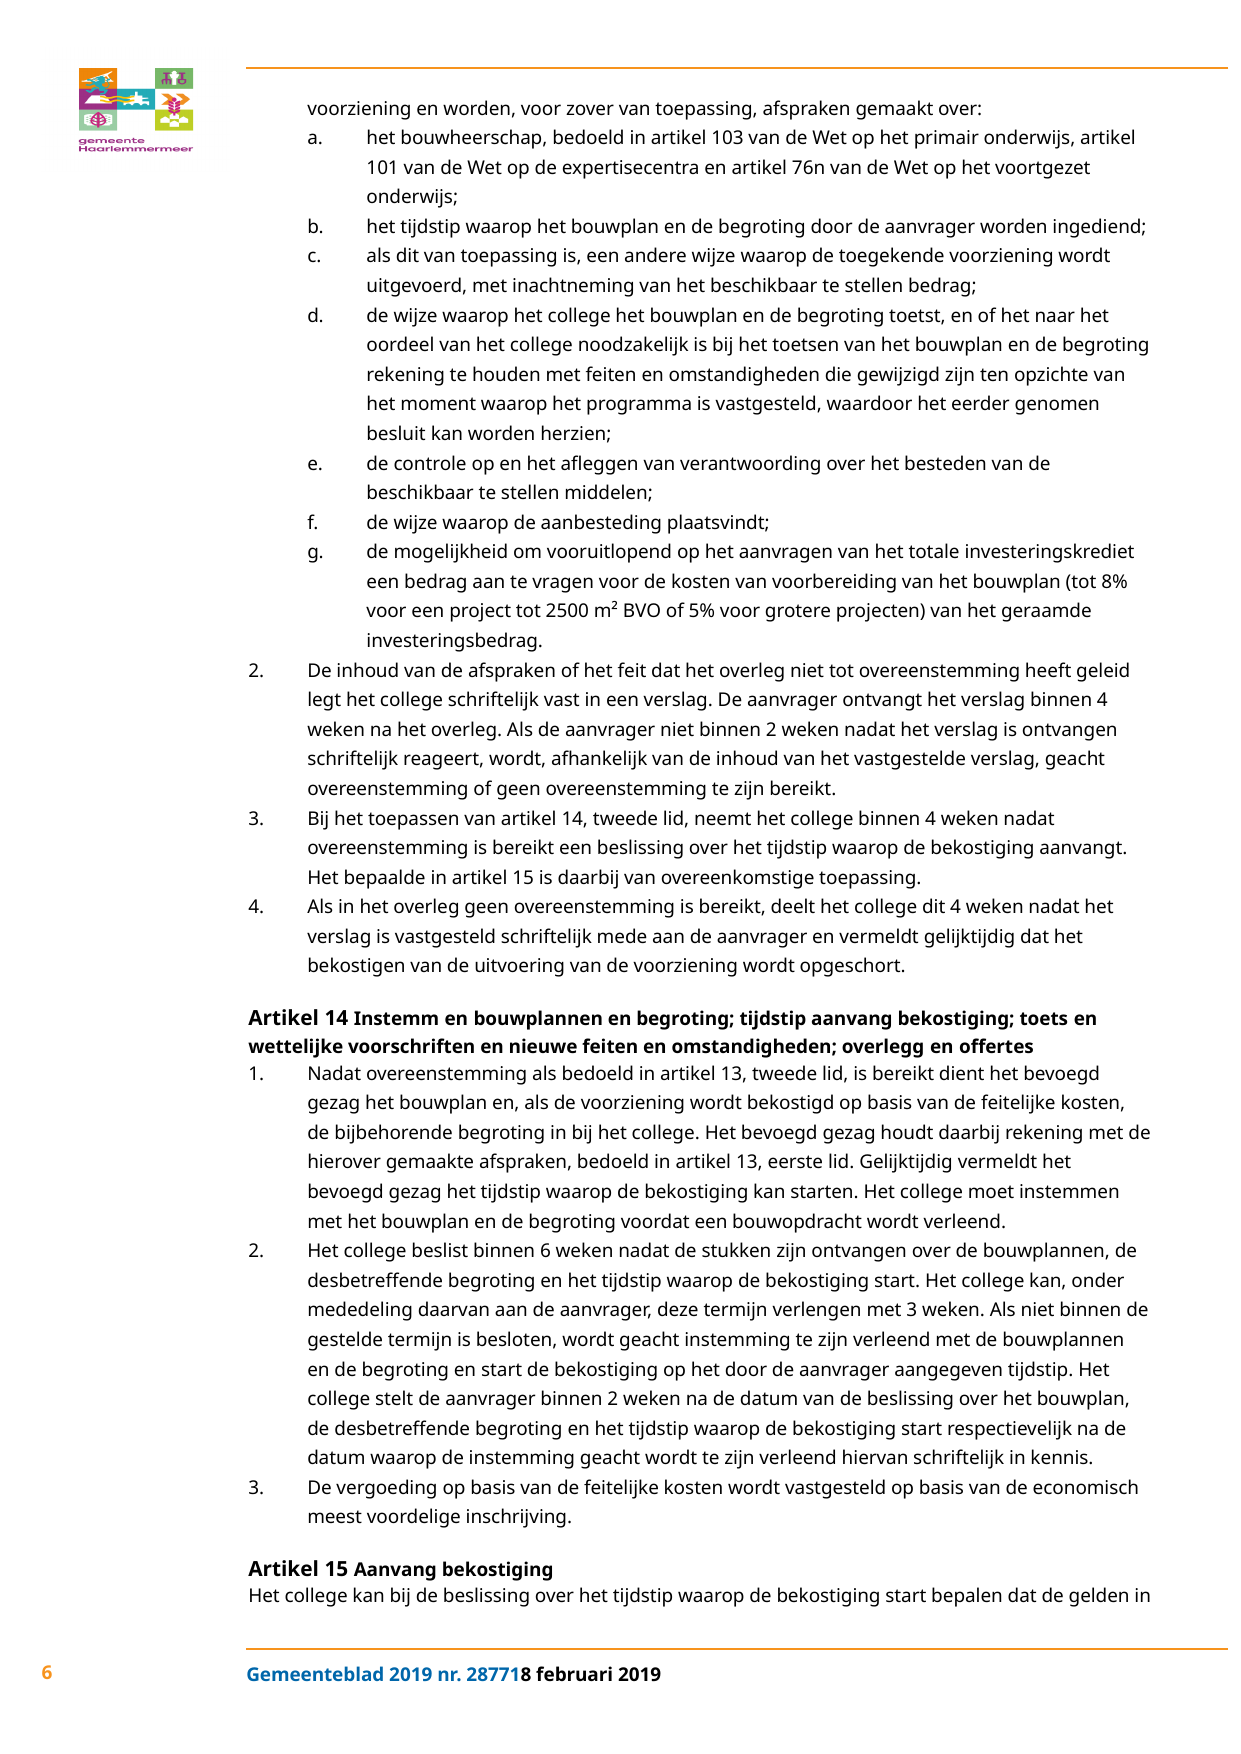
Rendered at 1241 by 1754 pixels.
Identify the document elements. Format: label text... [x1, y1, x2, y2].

list het tijdstip waarop het bouwplan en de begroting door de aanvrager worden ingediend; [307, 213, 1152, 239]
list Bij het toepassen van artikel 14, tweede lid, neemt het college binnen 4 weken nadat overeenstemming is bereikt een beslissing over het tijdstip waarop de bekostiging aanvangt. Het bepaalde in artikel 15 is daarbij van overeenkomstige toepassing. [248, 805, 1152, 890]
text Artikel 14 Instemm en bouwplannen en begroting; tijdstip aanvang bekostiging; toets en wettelijke voorschriften en nieuwe feiten en omstandigheden; overlegg en offertes [248, 1003, 1152, 1060]
list het bouwheerschap, bedoeld in artikel 103 van de Wet op het primair onderwijs, artikel 101 van de Wet op de expertisecentra en artikel 76n van de Wet op het voortgezet onderwijs; [307, 124, 1152, 209]
list voorziening en worden, voor zover van toepassing, afspraken gemaakt over: [248, 95, 1152, 121]
picture [41, 47, 231, 172]
list de wijze waarop de aanbesteding plaatsvindt; [307, 509, 1152, 535]
list als dit van toepassing is, een andere wijze waarop de toegekende voorziening wordt uitgevoerd, met inachtneming van het beschikbaar te stellen bedrag; [307, 243, 1152, 298]
list de mogelijkheid om vooruitlopend op het aanvragen van het totale investeringskrediet een bedrag aan te vragen voor de kosten van voorbereiding van het bouwplan (tot 8% voor een project tot 2500 m² BVO of 5% voor grotere projecten) van het geraamde investeringsbedrag. [307, 538, 1152, 653]
list de wijze waarop het college het bouwplan en de begroting toetst, en of het naar het oordeel van het college noodzakelijk is bij het toetsen van het bouwplan en de begroting rekening te houden met feiten en omstandigheden die gewijzigd zijn ten opzichte van het moment waarop het programma is vastgesteld, waardoor het eerder genomen besluit kan worden herzien; [307, 302, 1152, 446]
text Artikel 15 Aanvang bekostiging [248, 1554, 1152, 1583]
list de controle op en het afleggen van verantwoording over het besteden van de beschikbaar te stellen middelen; [307, 450, 1152, 505]
list De vergoeding op basis van de feitelijke kosten wordt vastgesteld op basis van de economisch meest voordelige inschrijving. [248, 1474, 1152, 1529]
list Het college beslist binnen 6 weken nadat de stukken zijn ontvangen over de bouwplannen, de desbetreffende begroting en het tijdstip waarop de bekostiging start. Het college kan, onder mededeling daarvan aan de aanvrager, deze termijn verlengen met 3 weken. Als niet binnen de gestelde termijn is besloten, wordt geacht instemming te zijn verleend met de bouwplannen en de begroting en start de bekostiging op het door de aanvrager aangegeven tijdstip. Het college stelt de aanvrager binnen 2 weken na de datum van de beslissing over het bouwplan, de desbetreffende begroting en het tijdstip waarop de bekostiging start respectievelijk na de datum waarop de instemming geacht wordt te zijn verleend hiervan schriftelijk in kennis. [248, 1237, 1152, 1470]
list De inhoud van de afspraken of het feit dat het overleg niet tot overeenstemming heeft geleid legt het college schriftelijk vast in een verslag. De aanvrager ontvangt het verslag binnen 4 weken na het overleg. Als de aanvrager niet binnen 2 weken nadat het verslag is ontvangen schriftelijk reageert, wordt, afhankelijk van de inhoud van het vastgestelde verslag, geacht overeenstemming of geen overeenstemming te zijn bereikt. [248, 657, 1152, 801]
text Het college kan bij de beslissing over het tijdstip waarop de bekostiging start bepalen dat de gelden in [248, 1583, 1152, 1608]
list Nadat overeenstemming als bedoeld in artikel 13, tweede lid, is bereikt dient het bevoegd gezag het bouwplan en, als de voorziening wordt bekostigd op basis van de feitelijke kosten, de bijbehorende begroting in bij het college. Het bevoegd gezag houdt daarbij rekening met de hierover gemaakte afspraken, bedoeld in artikel 13, eerste lid. Gelijktijdig vermeldt het bevoegd gezag het tijdstip waarop de bekostiging kan starten. Het college moet instemmen met het bouwplan en de begroting voordat een bouwopdracht wordt verleend. [248, 1060, 1152, 1234]
list Als in het overleg geen overeenstemming is bereikt, deelt het college dit 4 weken nadat het verslag is vastgesteld schriftelijk mede aan de aanvrager en vermeldt gelijktijdig dat het bekostigen van de uitvoering van de voorziening wordt opgeschort. [248, 893, 1152, 978]
